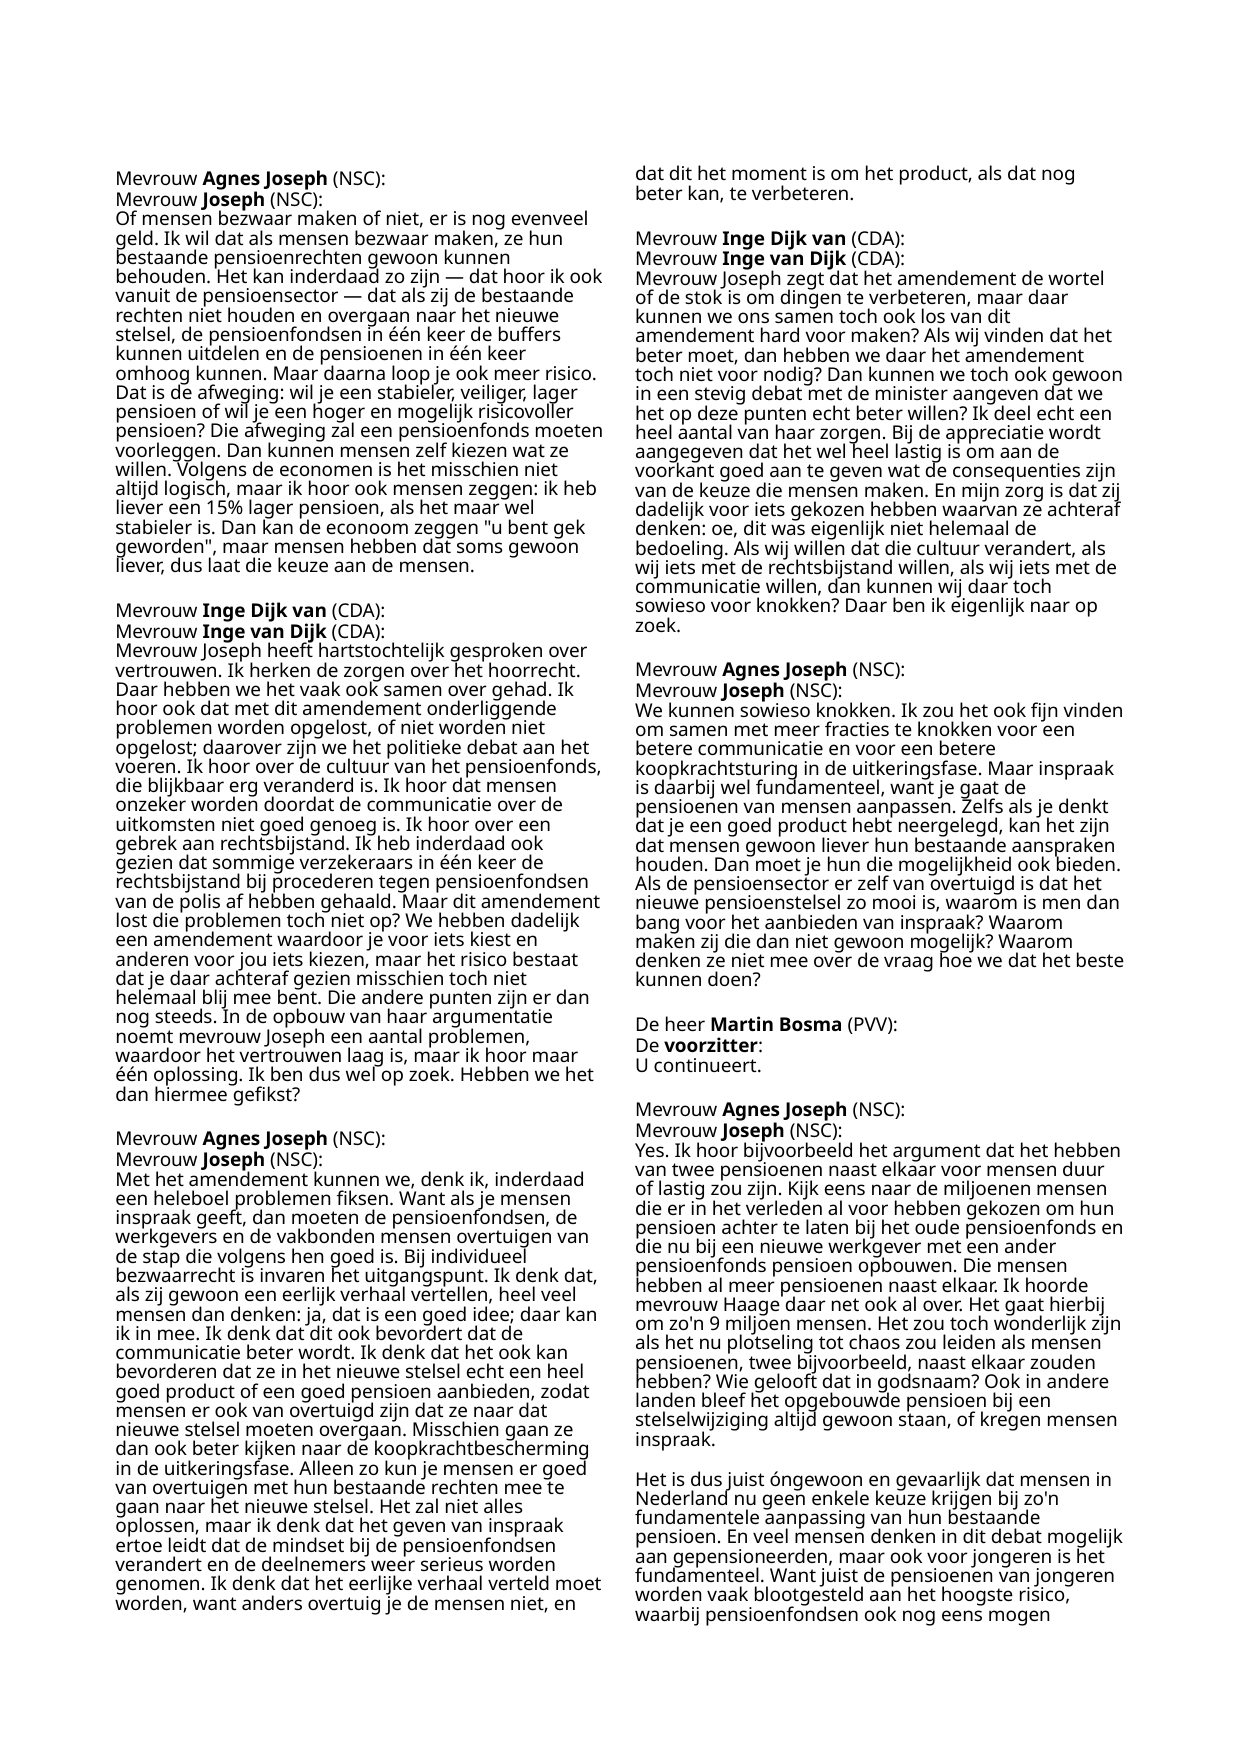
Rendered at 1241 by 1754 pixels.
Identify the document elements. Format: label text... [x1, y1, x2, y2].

text Mevrouw Joseph (NSC): [635, 1122, 1125, 1142]
text Mevrouw Joseph (NSC): [115, 1151, 605, 1171]
text Mevrouw Inge van Dijk (CDA): [115, 623, 605, 642]
text Mevrouw Inge Dijk van (CDA): [115, 597, 605, 623]
text dat dit het moment is om het product, als dat nog beter kan, te verbeteren. [635, 165, 1125, 204]
text Mevrouw Joseph heeft hartstochtelijk gesproken over vertrouwen. Ik herken de zorgen over het hoorrecht. Daar hebben we het vaak ook samen over gehad. Ik hoor ook dat met dit amendement onderliggende problemen worden opgelost, of niet worden niet opgelost; daarover zijn we het politieke debat aan het voeren. Ik hoor over de cultuur van het pensioenfonds, die blijkbaar erg veranderd is. Ik hoor dat mensen onzeker worden doordat de communicatie over de uitkomsten niet goed genoeg is. Ik hoor over een gebrek aan rechtsbijstand. Ik heb inderdaad ook gezien dat sommige verzekeraars in één keer de rechtsbijstand bij procederen tegen pensioenfondsen van de polis af hebben gehaald. Maar dit amendement lost die problemen toch niet op? We hebben dadelijk een amendement waardoor je voor iets kiest en anderen voor jou iets kiezen, maar het risico bestaat dat je daar achteraf gezien misschien toch niet helemaal blij mee bent. Die andere punten zijn er dan nog steeds. In de opbouw van haar argumentatie noemt mevrouw Joseph een aantal problemen, waardoor het vertrouwen laag is, maar ik hoor maar één oplossing. Ik ben dus wel op zoek. Hebben we het dan hiermee gefikst? [115, 642, 605, 1105]
text We kunnen sowieso knokken. Ik zou het ook fijn vinden om samen met meer fracties te knokken voor een betere communicatie en voor een betere koopkrachtsturing in de uitkeringsfase. Maar inspraak is daarbij wel fundamenteel, want je gaat de pensioenen van mensen aanpassen. Zelfs als je denkt dat je een goed product hebt neergelegd, kan het zijn dat mensen gewoon liever hun bestaande aanspraken houden. Dan moet je hun die mogelijkheid ook bieden. Als de pensioensector er zelf van overtuigd is dat het nieuwe pensioenstelsel zo mooi is, waarom is men dan bang voor het aanbieden van inspraak? Waarom maken zij die dan niet gewoon mogelijk? Waarom denken ze niet mee over de vraag hoe we dat het beste kunnen doen? [635, 702, 1125, 991]
text Het is dus juist óngewoon en gevaarlijk dat mensen in Nederland nu geen enkele keuze krijgen bij zo'n fundamentele aanpassing van hun bestaande pensioen. En veel mensen denken in dit debat mogelijk aan gepensioneerden, maar ook voor jongeren is het fundamenteel. Want juist de pensioenen van jongeren worden vaak blootgesteld aan het hoogste risico, waarbij pensioenfondsen ook nog eens mogen [635, 1471, 1125, 1625]
text Of mensen bezwaar maken of niet, er is nog evenveel geld. Ik wil dat als mensen bezwaar maken, ze hun bestaande pensioenrechten gewoon kunnen behouden. Het kan inderdaad zo zijn — dat hoor ik ook vanuit de pensioensector — dat als zij de bestaande rechten niet houden en overgaan naar het nieuwe stelsel, de pensioenfondsen in één keer de buffers kunnen uitdelen en de pensioenen in één keer omhoog kunnen. Maar daarna loop je ook meer risico. Dat is de afweging: wil je een stabieler, veiliger, lager pensioen of wil je een hoger en mogelijk risicovoller pensioen? Die afweging zal een pensioenfonds moeten voorleggen. Dan kunnen mensen zelf kiezen wat ze willen. Volgens de economen is het misschien niet altijd logisch, maar ik hoor ook mensen zeggen: ik heb liever een 15% lager pensioen, als het maar wel stabieler is. Dan kan de econoom zeggen "u bent gek geworden", maar mensen hebben dat soms gewoon liever, dus laat die keuze aan de mensen. [115, 210, 605, 576]
text Mevrouw Agnes Joseph (NSC): [635, 657, 1125, 682]
text Mevrouw Agnes Joseph (NSC): [635, 1097, 1125, 1122]
text Mevrouw Inge Dijk van (CDA): [635, 225, 1125, 250]
text De heer Martin Bosma (PVV): [635, 1012, 1125, 1037]
text Mevrouw Joseph (NSC): [635, 682, 1125, 702]
text De voorzitter: [635, 1037, 1125, 1057]
text Mevrouw Agnes Joseph (NSC): [115, 165, 605, 191]
text Yes. Ik hoor bijvoorbeeld het argument dat het hebben van twee pensioenen naast elkaar voor mensen duur of lastig zou zijn. Kijk eens naar de miljoenen mensen die er in het verleden al voor hebben gekozen om hun pensioen achter te laten bij het oude pensioenfonds en die nu bij een nieuwe werkgever met een ander pensioenfonds pensioen opbouwen. Die mensen hebben al meer pensioenen naast elkaar. Ik hoorde mevrouw Haage daar net ook al over. Het gaat hierbij om zo'n 9 miljoen mensen. Het zou toch wonderlijk zijn als het nu plotseling tot chaos zou leiden als mensen pensioenen, twee bijvoorbeeld, naast elkaar zouden hebben? Wie gelooft dat in godsnaam? Ook in andere landen bleef het opgebouwde pensioen bij een stelselwijziging altijd gewoon staan, of kregen mensen inspraak. [635, 1142, 1125, 1450]
text Met het amendement kunnen we, denk ik, inderdaad een heleboel problemen fiksen. Want als je mensen inspraak geeft, dan moeten de pensioenfondsen, de werkgevers en de vakbonden mensen overtuigen van de stap die volgens hen goed is. Bij individueel bezwaarrecht is invaren het uitgangspunt. Ik denk dat, als zij gewoon een eerlijk verhaal vertellen, heel veel mensen dan denken: ja, dat is een goed idee; daar kan ik in mee. Ik denk dat dit ook bevordert dat de communicatie beter wordt. Ik denk dat het ook kan bevorderen dat ze in het nieuwe stelsel echt een heel goed product of een goed pensioen aanbieden, zodat mensen er ook van overtuigd zijn dat ze naar dat nieuwe stelsel moeten overgaan. Misschien gaan ze dan ook beter kijken naar de koopkrachtbescherming in de uitkeringsfase. Alleen zo kun je mensen er goed van overtuigen met hun bestaande rechten mee te gaan naar het nieuwe stelsel. Het zal niet alles oplossen, maar ik denk dat het geven van inspraak ertoe leidt dat de mindset bij de pensioenfondsen verandert en de deelnemers weer serieus worden genomen. Ik denk dat het eerlijke verhaal verteld moet worden, want anders overtuig je de mensen niet, en [115, 1171, 605, 1614]
text U continueert. [635, 1057, 1125, 1076]
text Mevrouw Agnes Joseph (NSC): [115, 1126, 605, 1151]
text Mevrouw Joseph (NSC): [115, 191, 605, 210]
text Mevrouw Joseph zegt dat het amendement de wortel of de stok is om dingen te verbeteren, maar daar kunnen we ons samen toch ook los van dit amendement hard voor maken? Als wij vinden dat het beter moet, dan hebben we daar het amendement toch niet voor nodig? Dan kunnen we toch ook gewoon in een stevig debat met de minister aangeven dat we het op deze punten echt beter willen? Ik deel echt een heel aantal van haar zorgen. Bij de appreciatie wordt aangegeven dat het wel heel lastig is om aan de voorkant goed aan te geven wat de consequenties zijn van de keuze die mensen maken. En mijn zorg is dat zij dadelijk voor iets gekozen hebben waarvan ze achteraf denken: oe, dit was eigenlijk niet helemaal de bedoeling. Als wij willen dat die cultuur verandert, als wij iets met de rechtsbijstand willen, als wij iets met de communicatie willen, dan kunnen wij daar toch sowieso voor knokken? Daar ben ik eigenlijk naar op zoek. [635, 270, 1125, 636]
text Mevrouw Inge van Dijk (CDA): [635, 250, 1125, 270]
